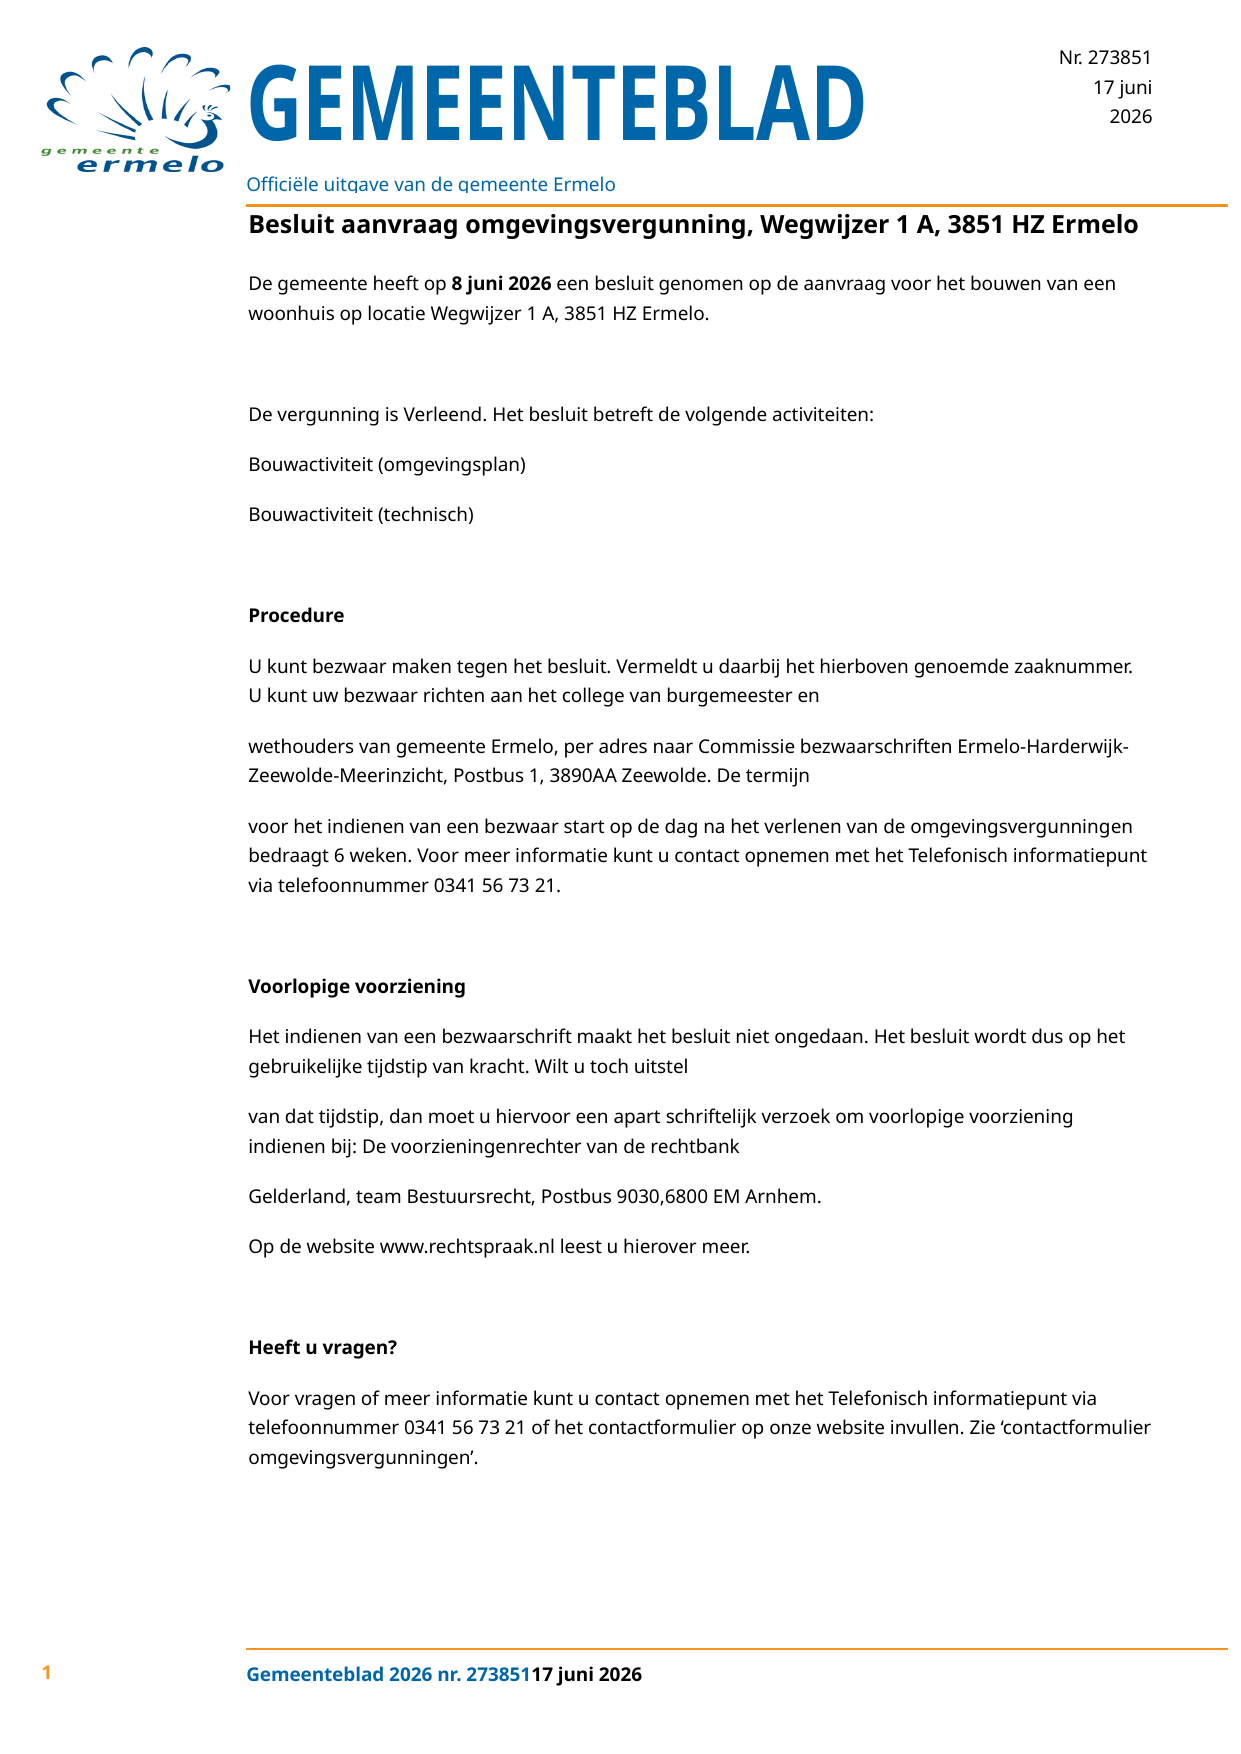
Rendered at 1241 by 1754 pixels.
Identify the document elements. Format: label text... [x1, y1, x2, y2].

text Op de website www.rechtspraak.nl leest u hierover meer. [248, 1234, 1152, 1259]
text voor het indienen van een bezwaar start op de dag na het verlenen van de omgevingsvergunningen bedraagt 6 weken. Voor meer informatie kunt u contact opnemen met het Telefonisch informatiepunt via telefoonnummer 0341 56 73 21. [248, 813, 1152, 898]
text Procedure [248, 602, 1152, 628]
text Bouwactiviteit (omgevingsplan) [248, 451, 1152, 477]
text Heeft u vragen? [248, 1334, 1152, 1360]
text Het indienen van een bezwaarschrift maakt het besluit niet ongedaan. Het besluit wordt dus op het gebruikelijke tijdstip van kracht. Wilt u toch uitstel [248, 1023, 1152, 1078]
text wethouders van gemeente Ermelo, per adres naar Commissie bezwaarschriften Ermelo-Harderwijk-Zeewolde-Meerinzicht, Postbus 1, 3890AA Zeewolde. De termijn [248, 733, 1152, 788]
text Besluit aanvraag omgevingsvergunning, Wegwijzer 1 A, 3851 HZ Ermelo [248, 207, 1152, 241]
text De vergunning is Verleend. Het besluit betreft de volgende activiteiten: [248, 401, 1152, 426]
text De gemeente heeft op 8 juni 2026 een besluit genomen op de aanvraag voor het bouwen van een woonhuis op locatie Wegwijzer 1 A, 3851 HZ Ermelo. [248, 270, 1152, 326]
text U kunt bezwaar maken tegen het besluit. Vermeldt u daarbij het hierboven genoemde zaaknummer. U kunt uw bezwaar richten aan het college van burgemeester en [248, 653, 1152, 708]
text van dat tijdstip, dan moet u hiervoor een apart schriftelijk verzoek om voorlopige voorziening indienen bij: De voorzieningenrechter van de rechtbank [248, 1103, 1152, 1158]
text Voor vragen of meer informatie kunt u contact opnemen met het Telefonisch informatiepunt via telefoonnummer 0341 56 73 21 of het contactformulier op onze website invullen. Zie ‘contactformulier omgevingsvergunningen’. [248, 1385, 1152, 1470]
picture [41, 47, 231, 172]
text Gelderland, team Bestuursrecht, Postbus 9030,6800 EM Arnhem. [248, 1183, 1152, 1209]
text Bouwactiviteit (technisch) [248, 502, 1152, 527]
text Voorlopige voorziening [248, 973, 1152, 998]
